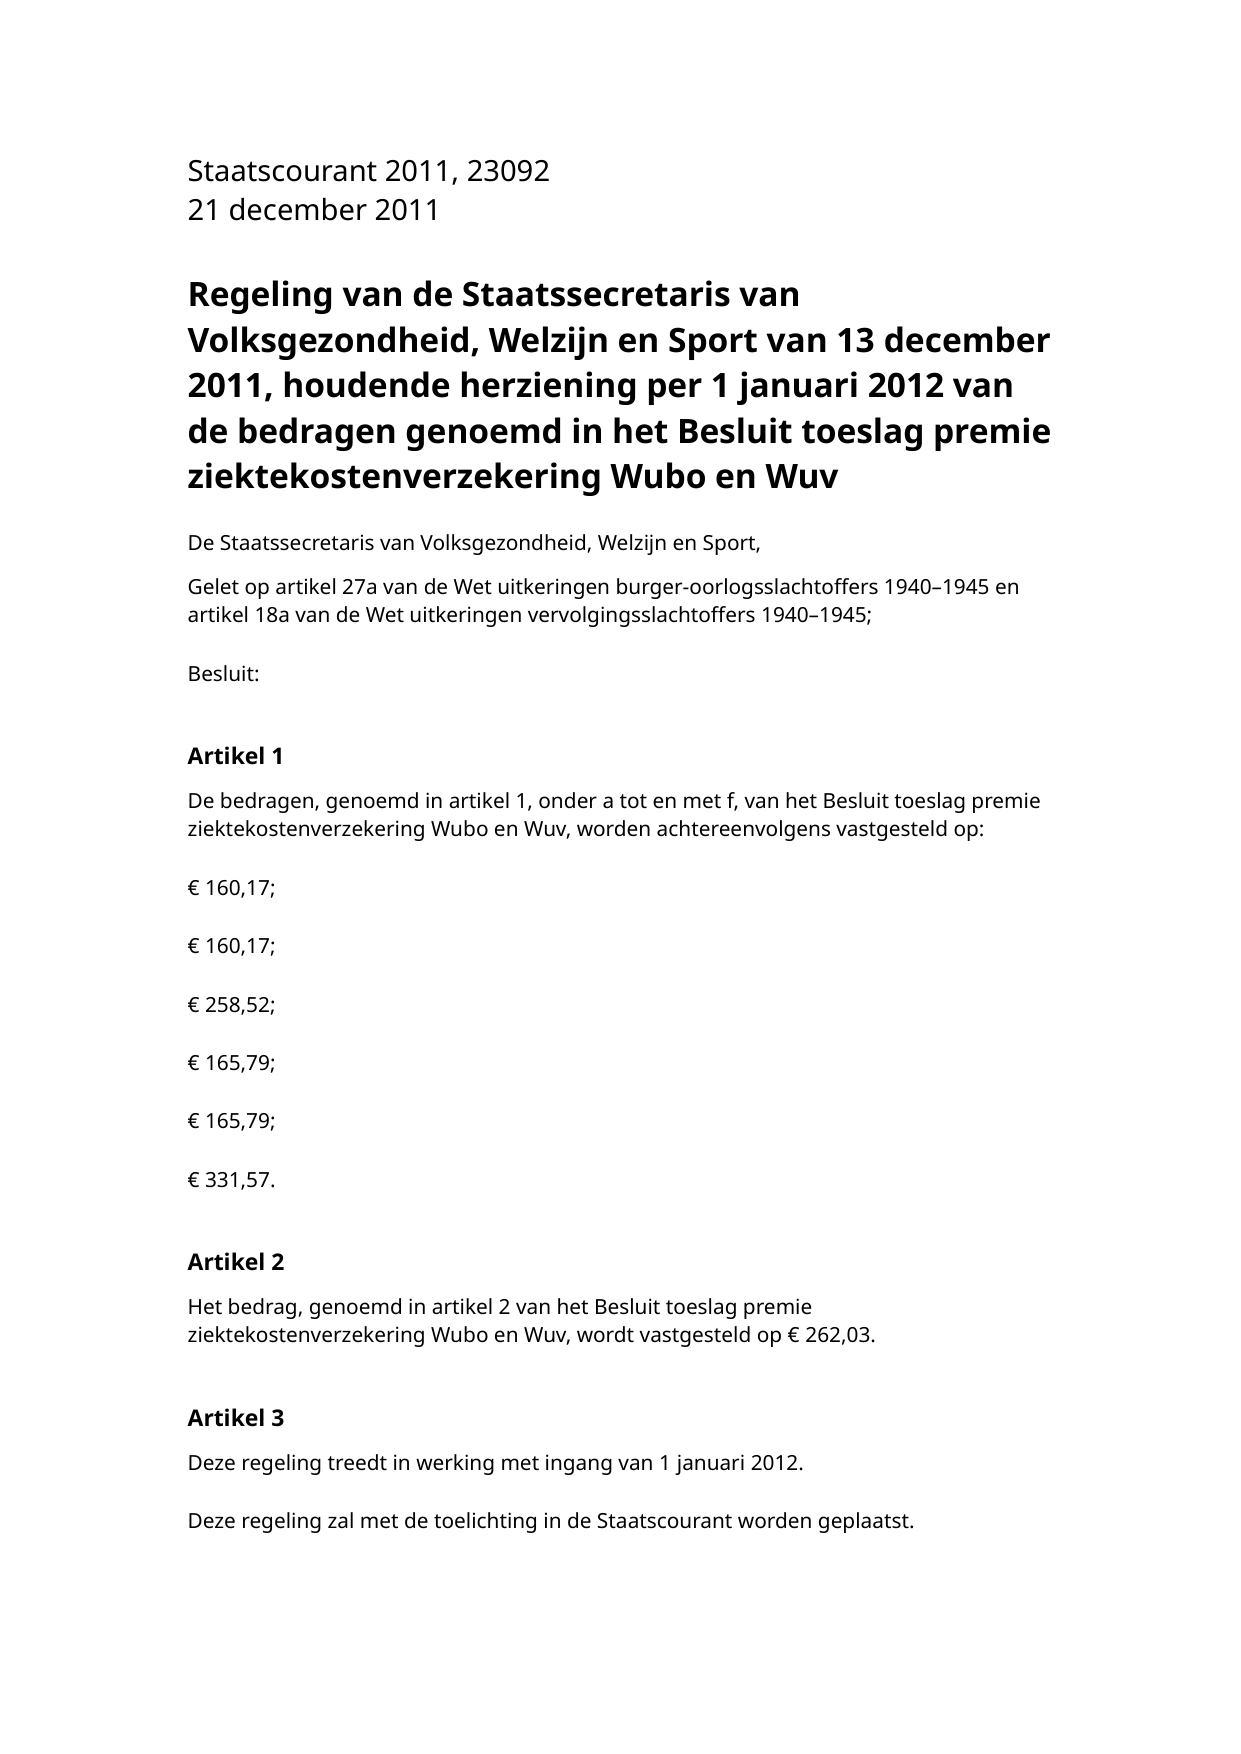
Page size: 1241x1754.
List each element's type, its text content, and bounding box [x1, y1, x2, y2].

text Staatscourant 2011, 23092 [187, 150, 1053, 190]
text 21 december 2011 [187, 190, 1053, 229]
subtitle Artikel 2 [187, 1246, 1053, 1277]
text De Staatssecretaris van Volksgezondheid, Welzijn en Sport, [187, 528, 1053, 557]
text Gelet op artikel 27a van de Wet uitkeringen burger-oorlogsslachtoffers 1940–1945 en artikel 18a van de Wet uitkeringen vervolgingsslachtoffers 1940–1945; [187, 572, 1053, 629]
subtitle Artikel 3 [187, 1402, 1053, 1433]
subtitle Regeling van de Staatssecretaris van Volksgezondheid, Welzijn en Sport van 13 december 2011, houdende herziening per 1 januari 2012 van de bedragen genoemd in het Besluit toeslag premie ziektekostenverzekering Wubo en Wuv [187, 271, 1053, 498]
text € 331,57. [187, 1165, 1053, 1193]
text € 165,79; [187, 1107, 1053, 1135]
text € 160,17; [187, 931, 1053, 960]
text € 160,17; [187, 873, 1053, 901]
text Deze regeling zal met de toelichting in de Staatscourant worden geplaatst. [187, 1506, 1053, 1535]
text € 165,79; [187, 1048, 1053, 1077]
text € 258,52; [187, 990, 1053, 1018]
subtitle Artikel 1 [187, 740, 1053, 771]
text Besluit: [187, 659, 1053, 687]
text Deze regeling treedt in werking met ingang van 1 januari 2012. [187, 1448, 1053, 1476]
text Het bedrag, genoemd in artikel 2 van het Besluit toeslag premie ziektekostenverzekering Wubo en Wuv, wordt vastgesteld op € 262,03. [187, 1292, 1053, 1349]
text De bedragen, genoemd in artikel 1, onder a tot en met f, van het Besluit toeslag premie ziektekostenverzekering Wubo en Wuv, worden achtereenvolgens vastgesteld op: [187, 786, 1053, 843]
